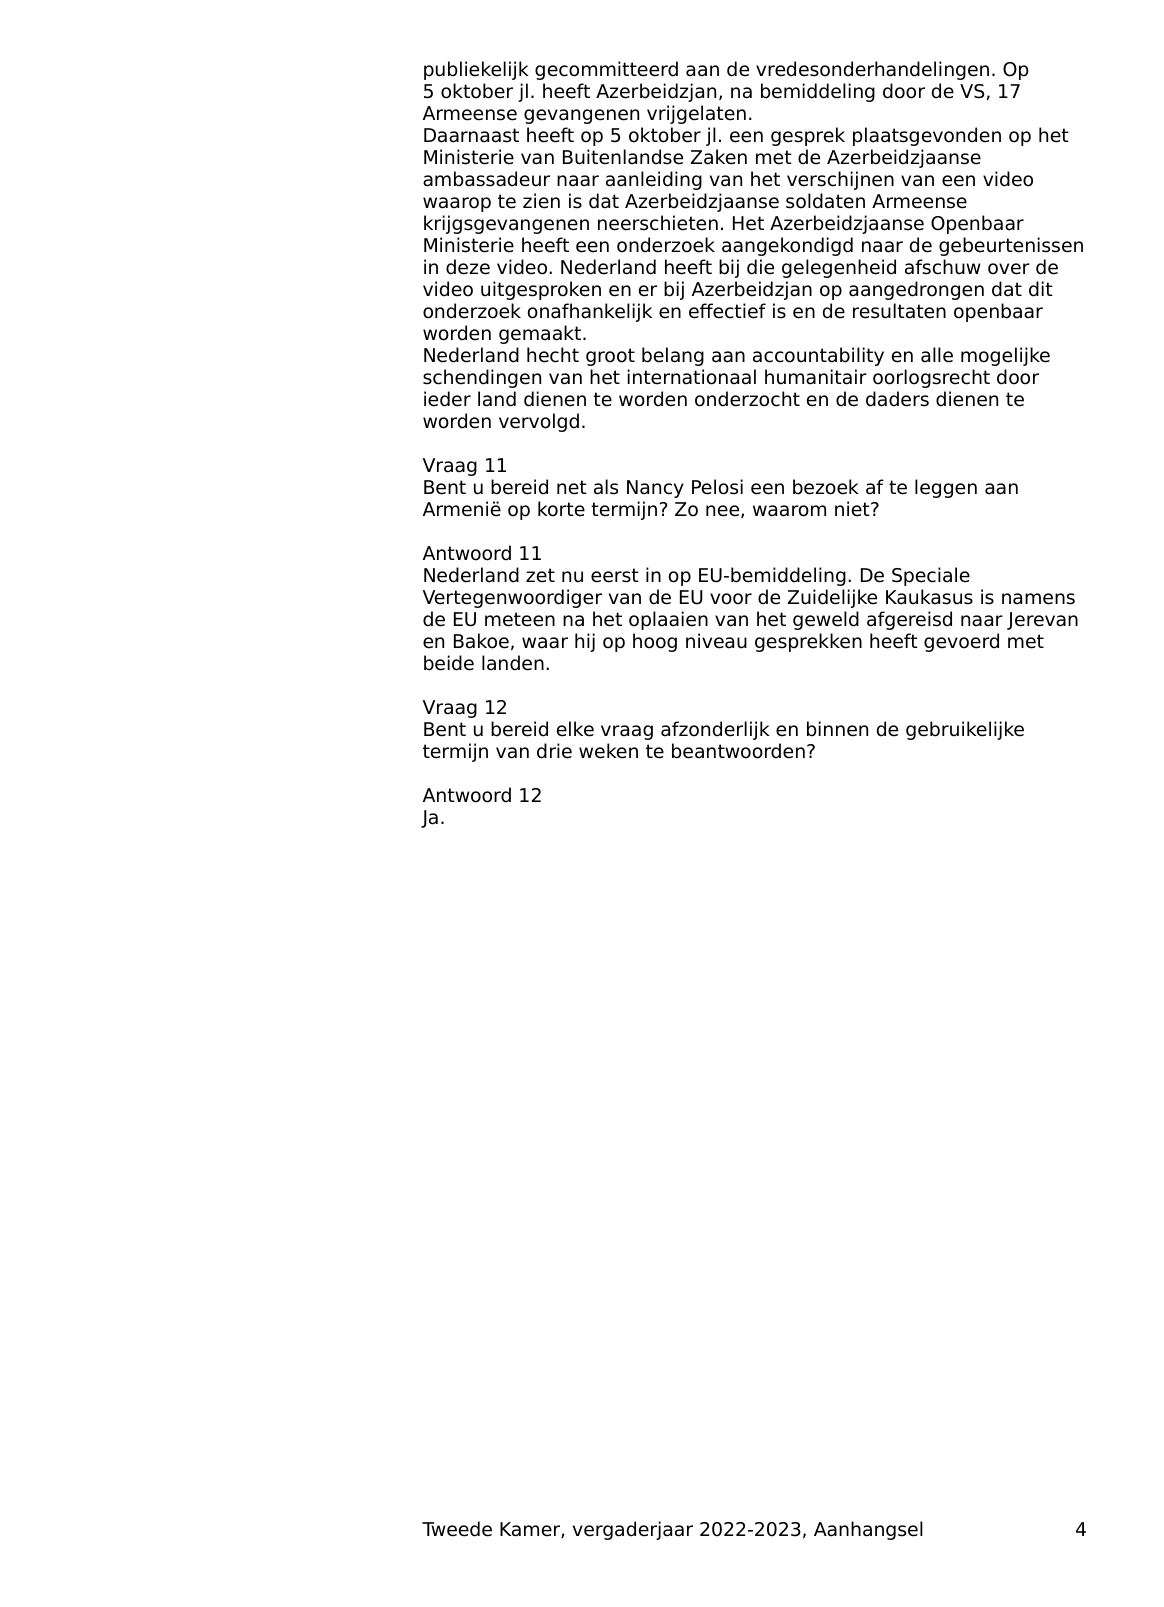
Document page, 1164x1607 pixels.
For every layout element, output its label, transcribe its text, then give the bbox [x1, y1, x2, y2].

text Vraag 11 [422, 455, 1087, 477]
text publiekelijk gecommitteerd aan de vredesonderhandelingen. Op 5 oktober jl. heeft Azerbeidzjan, na bemiddeling door de VS, 17 Armeense gevangenen vrijgelaten. [422, 59, 1087, 125]
text Nederland zet nu eerst in op EU-bemiddeling. De Speciale Vertegenwoordiger van de EU voor de Zuidelijke Kaukasus is namens de EU meteen na het oplaaien van het geweld afgereisd naar Jerevan en Bakoe, waar hij op hoog niveau gesprekken heeft gevoerd met beide landen. [422, 565, 1087, 675]
text Antwoord 12 [422, 785, 1087, 807]
text Vraag 12 [422, 697, 1087, 719]
text Ja. [422, 807, 1087, 829]
text Bent u bereid net als Nancy Pelosi een bezoek af te leggen aan Armenië op korte termijn? Zo nee, waarom niet? [422, 477, 1087, 521]
text Daarnaast heeft op 5 oktober jl. een gesprek plaatsgevonden op het Ministerie van Buitenlandse Zaken met de Azerbeidzjaanse ambassadeur naar aanleiding van het verschijnen van een video waarop te zien is dat Azerbeidzjaanse soldaten Armeense krijgsgevangenen neerschieten. Het Azerbeidzjaanse Openbaar Ministerie heeft een onderzoek aangekondigd naar de gebeurtenissen in deze video. Nederland heeft bij die gelegenheid afschuw over de video uitgesproken en er bij Azerbeidzjan op aangedrongen dat dit onderzoek onafhankelijk en effectief is en de resultaten openbaar worden gemaakt. [422, 125, 1087, 345]
text Antwoord 11 [422, 543, 1087, 565]
text Bent u bereid elke vraag afzonderlijk en binnen de gebruikelijke termijn van drie weken te beantwoorden? [422, 719, 1087, 763]
text Nederland hecht groot belang aan accountability en alle mogelijke schendingen van het internationaal humanitair oorlogsrecht door ieder land dienen te worden onderzocht en de daders dienen te worden vervolgd. [422, 345, 1087, 433]
